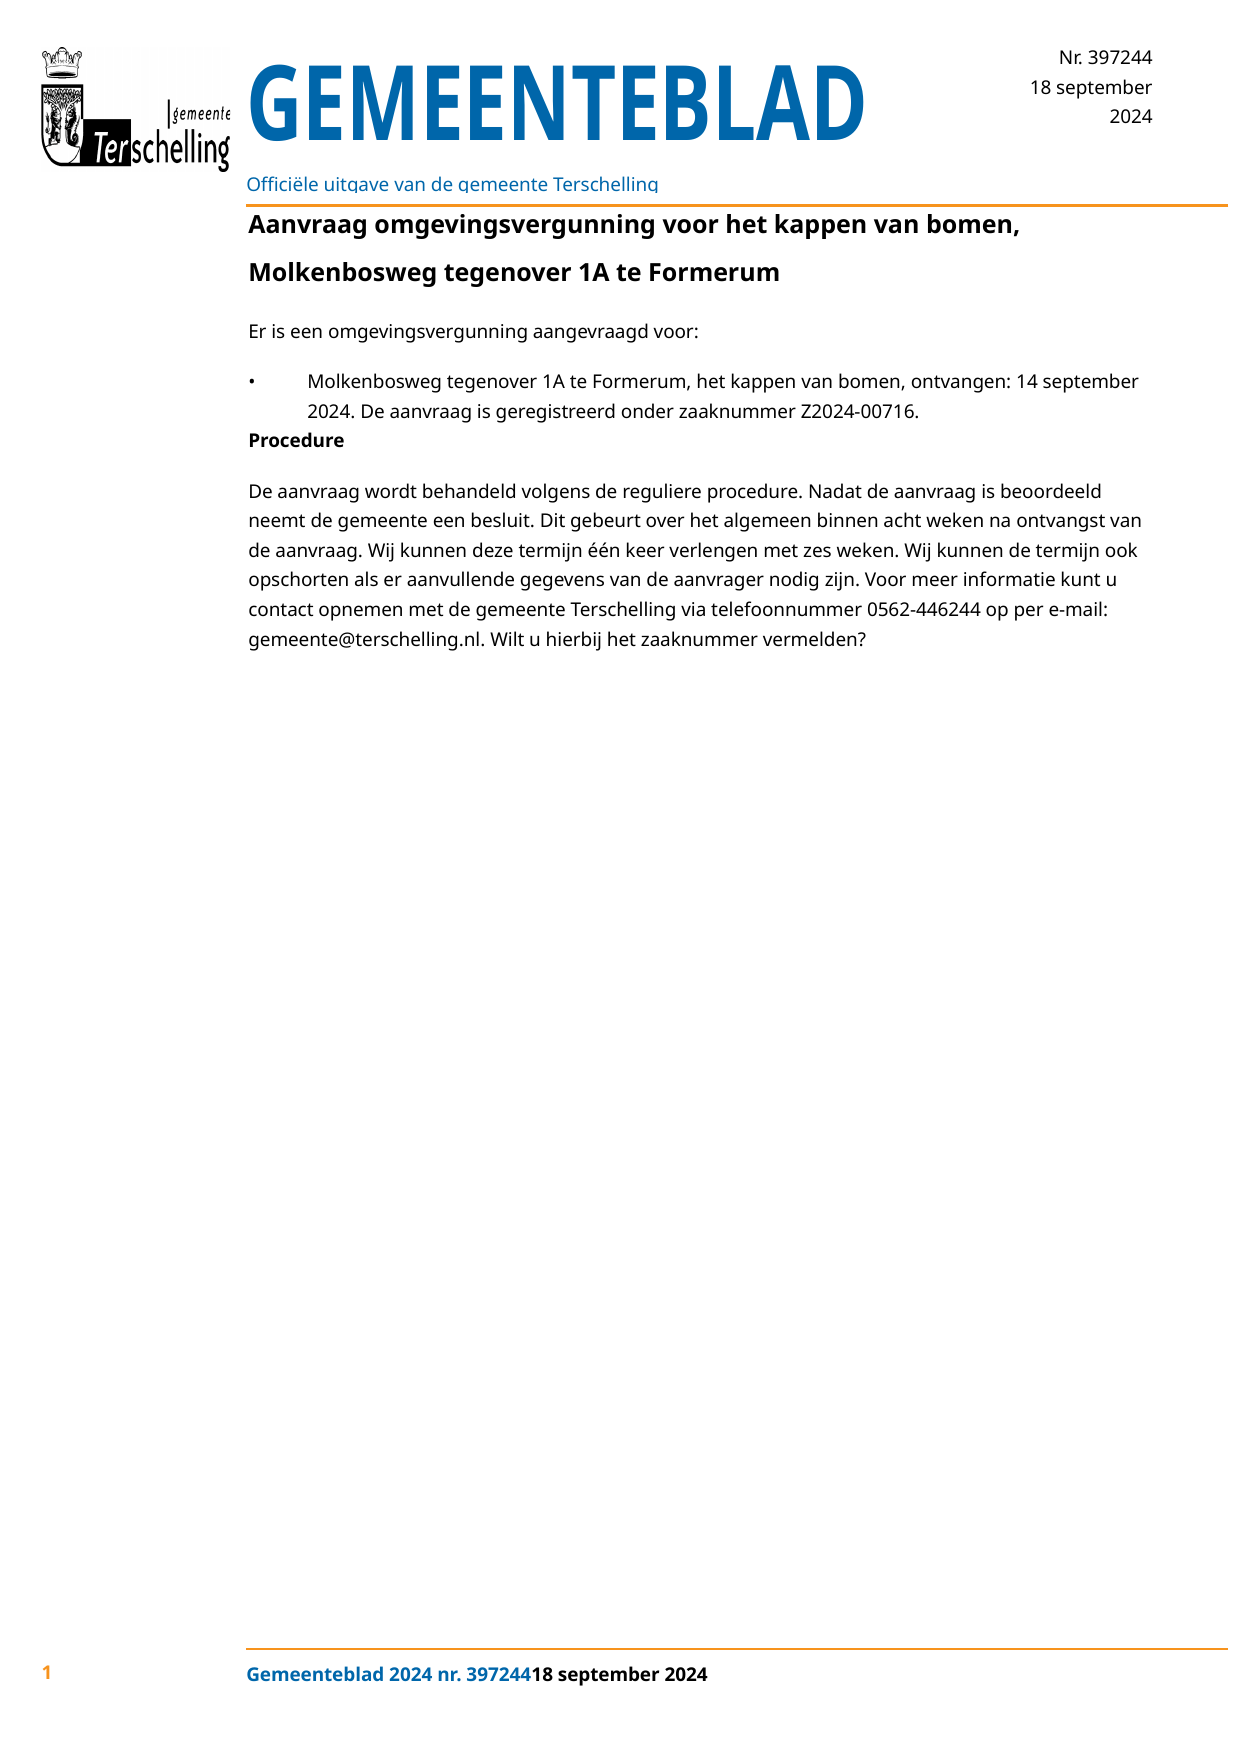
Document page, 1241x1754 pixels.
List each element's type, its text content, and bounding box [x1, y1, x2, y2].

list Molkenbosweg tegenover 1A te Formerum, het kappen van bomen, ontvangen: 14 september 2024. De aanvraag is geregistreerd onder zaaknummer Z2024-00716. [248, 368, 1152, 424]
text Aanvraag omgevingsvergunning voor het kappen van bomen, Molkenbosweg tegenover 1A te Formerum [248, 207, 1152, 288]
text De aanvraag wordt behandeld volgens de reguliere procedure. Nadat de aanvraag is beoordeeld neemt de gemeente een besluit. Dit gebeurt over het algemeen binnen acht weken na ontvangst van de aanvraag. Wij kunnen deze termijn één keer verlengen met zes weken. Wij kunnen de termijn ook opschorten als er aanvullende gegevens van de aanvrager nodig zijn. Voor meer informatie kunt u contact opnemen met de gemeente Terschelling via telefoonnummer 0562-446244 op per e-mail: gemeente@terschelling.nl. Wilt u hierbij het zaaknummer vermelden? [248, 478, 1152, 652]
text Er is een omgevingsvergunning aangevraagd voor: [248, 318, 1152, 344]
picture [41, 47, 231, 172]
text Procedure [248, 427, 1152, 453]
